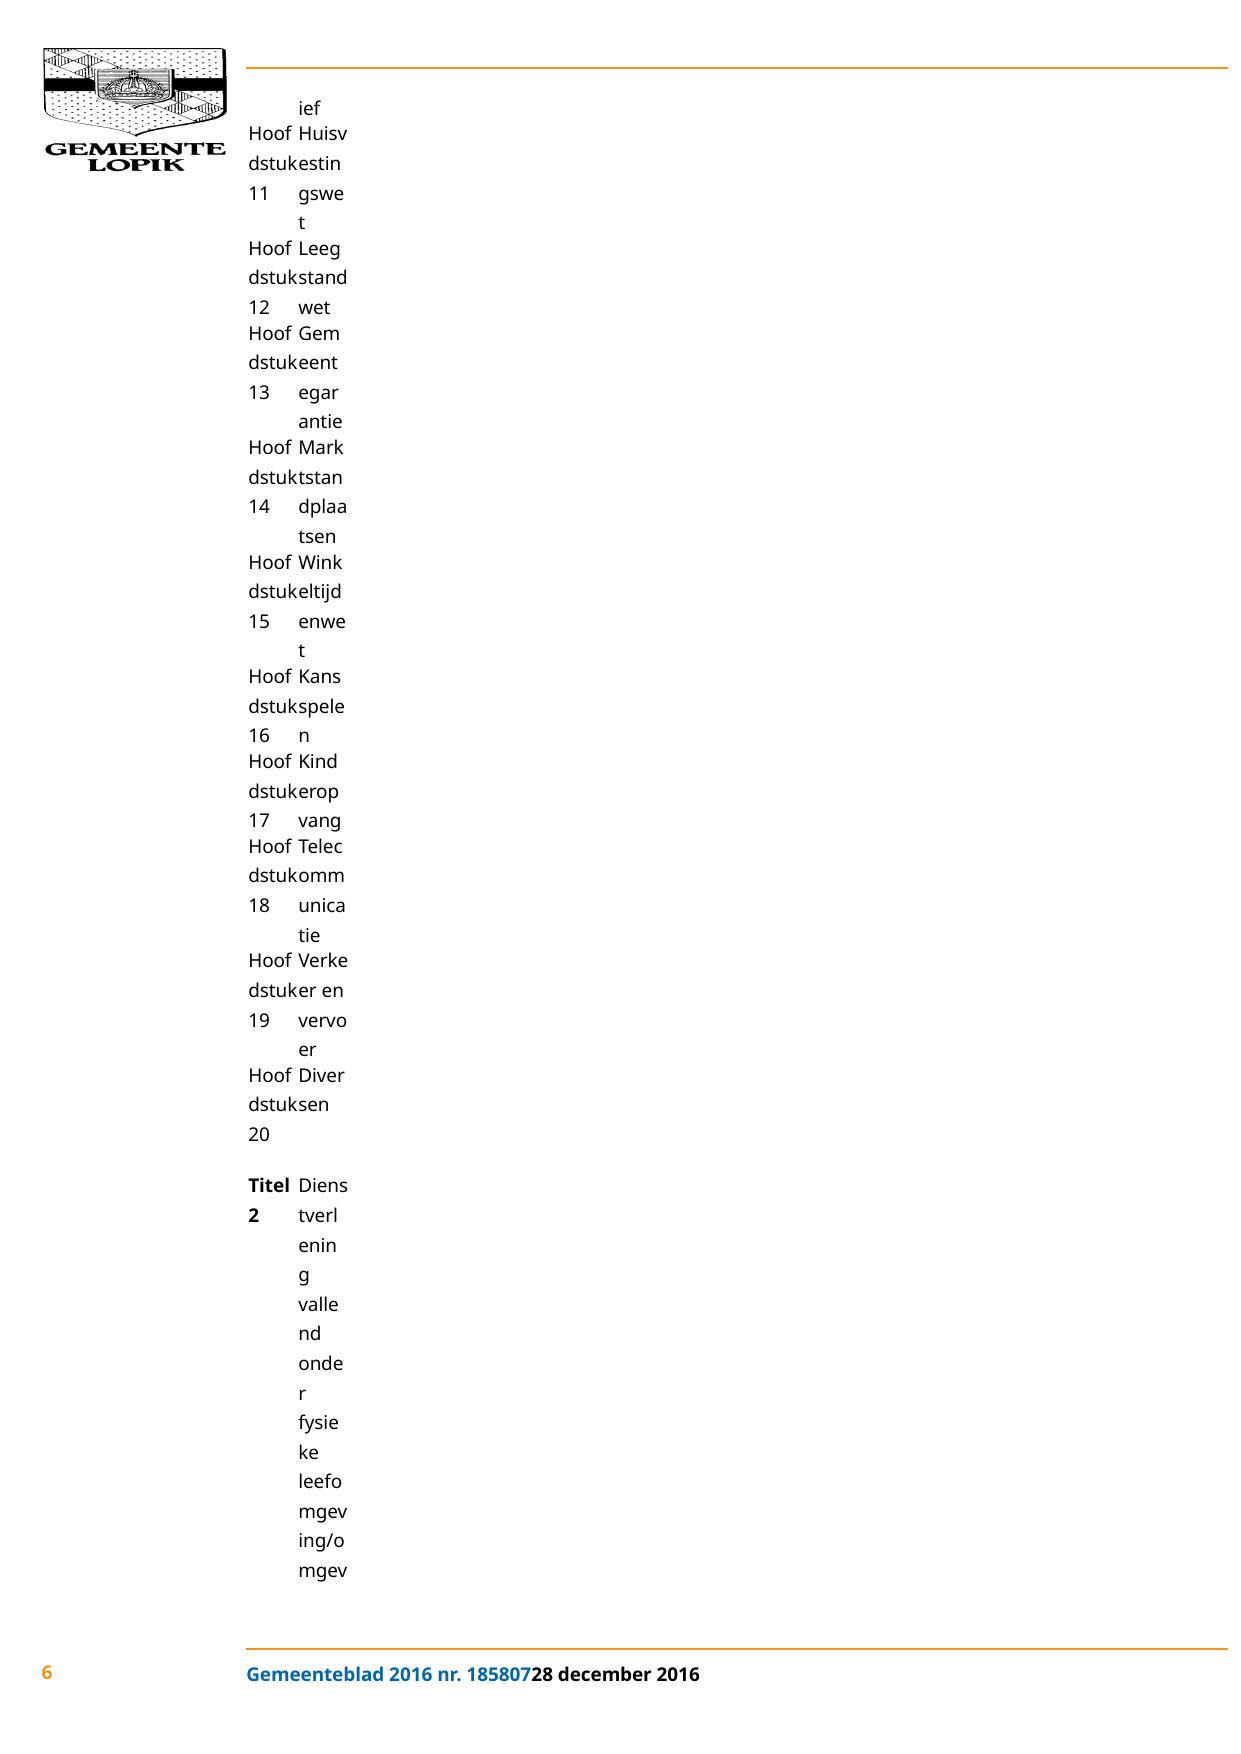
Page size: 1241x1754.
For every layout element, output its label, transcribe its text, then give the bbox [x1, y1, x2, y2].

picture [41, 47, 231, 172]
table_cell Dienstverlening vallend onder fysieke leefomgeving/omgev [298, 1173, 348, 1583]
table_cell [348, 663, 398, 748]
table_cell Huisvestingswet [298, 121, 348, 235]
table_cell Verkeer en vervoer [298, 948, 348, 1062]
table_cell Hoofdstuk 20 [248, 1062, 298, 1147]
table_cell [348, 833, 398, 948]
table_cell Leegstandwet [298, 235, 348, 320]
table_cell Gemeentegarantie [298, 320, 348, 434]
table_cell [348, 434, 398, 549]
table_cell Hoofdstuk 17 [248, 748, 298, 833]
table_cell Hoofdstuk 19 [248, 948, 298, 1062]
table_cell [348, 121, 398, 235]
table_cell Telecommunicatie [298, 833, 348, 948]
table_cell Hoofdstuk 11 [248, 121, 298, 235]
table_cell [248, 95, 298, 121]
table_cell Hoofdstuk 15 [248, 549, 298, 663]
table_cell [348, 549, 398, 663]
table_cell Hoofdstuk 14 [248, 434, 298, 549]
table_cell Kinderopvang [298, 748, 348, 833]
table_cell ief [298, 95, 348, 121]
table_cell [348, 320, 398, 434]
table_cell Marktstandplaatsen [298, 434, 348, 549]
table_cell Winkeltijdenwet [298, 549, 348, 663]
table_cell Kansspelen [298, 663, 348, 748]
table_cell [348, 235, 398, 320]
table_cell [348, 1147, 398, 1173]
table_cell Hoofdstuk 13 [248, 320, 298, 434]
table_cell [348, 1062, 398, 1147]
table_cell Hoofdstuk 16 [248, 663, 298, 748]
table_cell Hoofdstuk 12 [248, 235, 298, 320]
table_cell Titel 2 [248, 1173, 298, 1583]
table_cell Diversen [298, 1062, 348, 1147]
table_cell [348, 748, 398, 833]
table_cell [298, 1147, 348, 1173]
table_cell Hoofdstuk 18 [248, 833, 298, 948]
table_cell [348, 948, 398, 1062]
table_cell [248, 1147, 298, 1173]
table_cell [348, 95, 398, 121]
